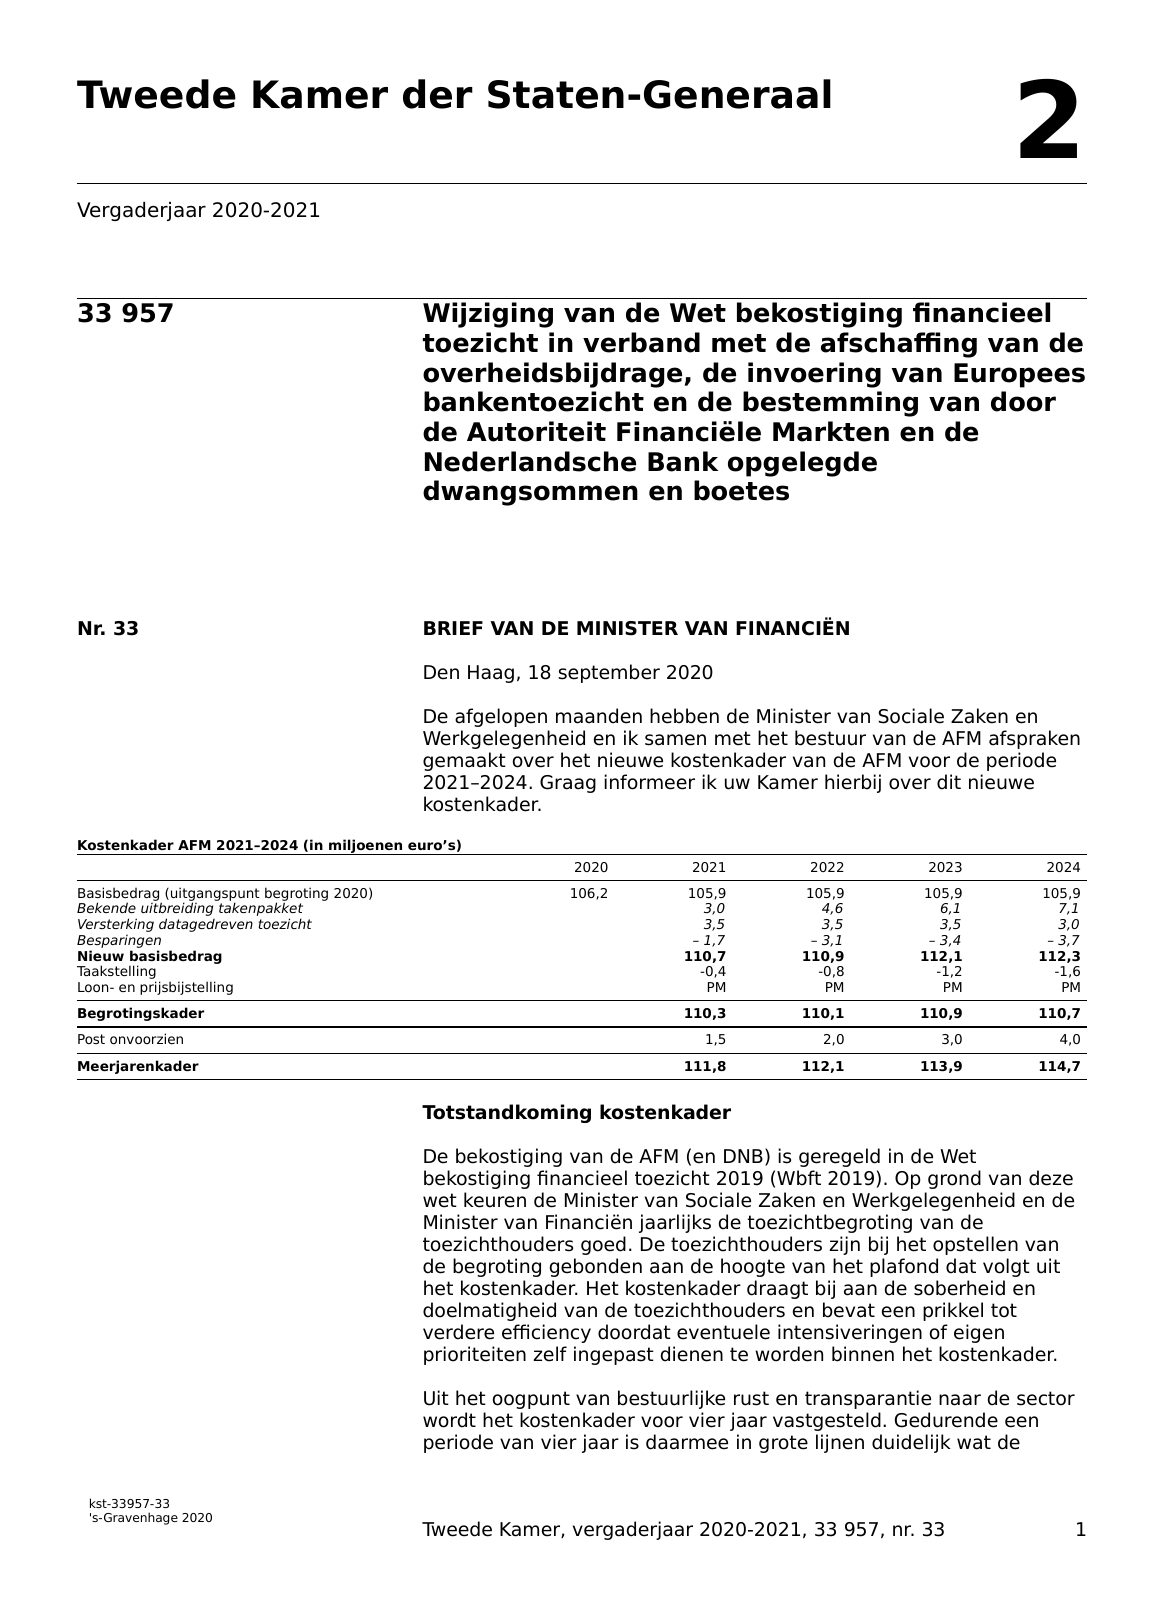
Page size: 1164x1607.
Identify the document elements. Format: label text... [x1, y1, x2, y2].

table_cell [496, 1001, 614, 1026]
table_cell -0,4 [614, 964, 732, 980]
text kst-33957-33 [88, 1497, 323, 1511]
table_cell [496, 964, 614, 980]
table_cell -1,6 [969, 964, 1087, 980]
table_cell PM [850, 980, 968, 1000]
table_header Tweede Kamer der Staten-Generaal [77, 59, 886, 183]
table_cell -1,2 [850, 964, 968, 980]
table_cell 105,9 [969, 881, 1087, 901]
table_cell 105,9 [614, 881, 732, 901]
table_cell PM [732, 980, 850, 1000]
table_cell 3,5 [614, 917, 732, 933]
table_cell 2,0 [732, 1028, 850, 1053]
subtitle 33 957 Wijziging van de Wet bekostiging financieel toezicht in verband met de afschaffing van de overheidsbijdrage, de invoering van Europees bankentoezicht en de bestemming van door de Autoriteit Financiële Markten en de Nederlandsche Bank opgelegde dwangsommen en boetes [77, 299, 1087, 507]
table_cell 112,1 [850, 949, 968, 964]
subtitle Nr. 33 BRIEF VAN DE MINISTER VAN FINANCIËN [77, 618, 1087, 640]
subtitle Totstandkoming kostenkader [422, 1102, 1087, 1124]
text De afgelopen maanden hebben de Minister van Sociale Zaken en Werkgelegenheid en ik samen met het bestuur van de AFM afspraken gemaakt over het nieuwe kostenkader van de AFM voor de periode 2021–2024. Graag informeer ik uw Kamer hierbij over dit nieuwe kostenkader. [422, 706, 1087, 816]
text De bekostiging van de AFM (en DNB) is geregeld in de Wet bekostiging financieel toezicht 2019 (Wbft 2019). Op grond van deze wet keuren de Minister van Sociale Zaken en Werkgelegenheid en de Minister van Financiën jaarlijks de toezichtbegroting van de toezichthouders goed. De toezichthouders zijn bij het opstellen van de begroting gebonden aan de hoogte van het plafond dat volgt uit het kostenkader. Het kostenkader draagt bij aan de soberheid en doelmatigheid van de toezichthouders en bevat een prikkel tot verdere efficiency doordat eventuele intensiveringen of eigen prioriteiten zelf ingepast dienen te worden binnen het kostenkader. [422, 1146, 1087, 1366]
text Den Haag, 18 september 2020 [422, 662, 1087, 684]
table_cell 3,5 [732, 917, 850, 933]
table_cell PM [969, 980, 1087, 1000]
table_cell 110,7 [614, 949, 732, 964]
table_cell 3,0 [850, 1028, 968, 1053]
table_cell 2024 [969, 855, 1087, 880]
table_cell 113,9 [850, 1054, 968, 1079]
table_cell Vergaderjaar 2020-2021 [77, 184, 1087, 298]
table_cell 110,9 [850, 1001, 968, 1026]
table_cell [496, 1028, 614, 1053]
table_cell 3,0 [614, 901, 732, 917]
table_cell 106,2 [496, 881, 614, 901]
table_cell -0,8 [732, 964, 850, 980]
table_cell 110,9 [732, 949, 850, 964]
table_cell [496, 901, 614, 917]
table_cell 110,1 [732, 1001, 850, 1026]
table_cell [496, 933, 614, 948]
text 's-Gravenhage 2020 [88, 1511, 323, 1525]
table_cell 4,6 [732, 901, 850, 917]
table_cell 114,7 [969, 1054, 1087, 1079]
table_cell Begrotingskader [77, 1001, 496, 1026]
text Uit het oogpunt van bestuurlijke rust en transparantie naar de sector wordt het kostenkader voor vier jaar vastgesteld. Gedurende een periode van vier jaar is daarmee in grote lijnen duidelijk wat de [422, 1388, 1087, 1454]
table_cell Post onvoorzien [77, 1028, 496, 1053]
table_cell PM [614, 980, 732, 1000]
table_cell 2022 [732, 855, 850, 880]
table_cell 3,0 [969, 917, 1087, 933]
table_cell 110,3 [614, 1001, 732, 1026]
table_cell Nieuw basisbedrag [77, 949, 496, 964]
table_cell Meerjarenkader [77, 1054, 496, 1079]
table_cell 4,0 [969, 1028, 1087, 1053]
table_cell – 1,7 [614, 933, 732, 948]
table_cell 2020 [496, 855, 614, 880]
table_cell 111,8 [614, 1054, 732, 1079]
table_cell 105,9 [732, 881, 850, 901]
table_cell 3,5 [850, 917, 968, 933]
table_cell 112,3 [969, 949, 1087, 964]
table_cell Besparingen [77, 933, 496, 948]
table_cell 105,9 [850, 881, 968, 901]
table_cell 2023 [850, 855, 968, 880]
table_cell – 3,4 [850, 933, 968, 948]
table_cell 110,7 [969, 1001, 1087, 1026]
table_cell Basisbedrag (uitgangspunt begroting 2020) [77, 881, 496, 901]
table_cell Taakstelling [77, 964, 496, 980]
table_cell Versterking datagedreven toezicht [77, 917, 496, 933]
table_cell [496, 917, 614, 933]
table_cell Bekende uitbreiding takenpakket [77, 901, 496, 917]
table_cell [496, 980, 614, 1000]
table_cell 6,1 [850, 901, 968, 917]
table_cell 7,1 [969, 901, 1087, 917]
table_cell – 3,7 [969, 933, 1087, 948]
table_header 2 [886, 59, 1087, 183]
table_cell [77, 855, 496, 880]
table_cell 112,1 [732, 1054, 850, 1079]
table_cell [496, 949, 614, 964]
table_cell 1,5 [614, 1028, 732, 1053]
table_header Kostenkader AFM 2021–2024 (in miljoenen euro’s) [77, 838, 1087, 854]
table_cell – 3,1 [732, 933, 850, 948]
table_cell [496, 1054, 614, 1079]
table_cell Loon- en prijsbijstelling [77, 980, 496, 1000]
table_cell 2021 [614, 855, 732, 880]
